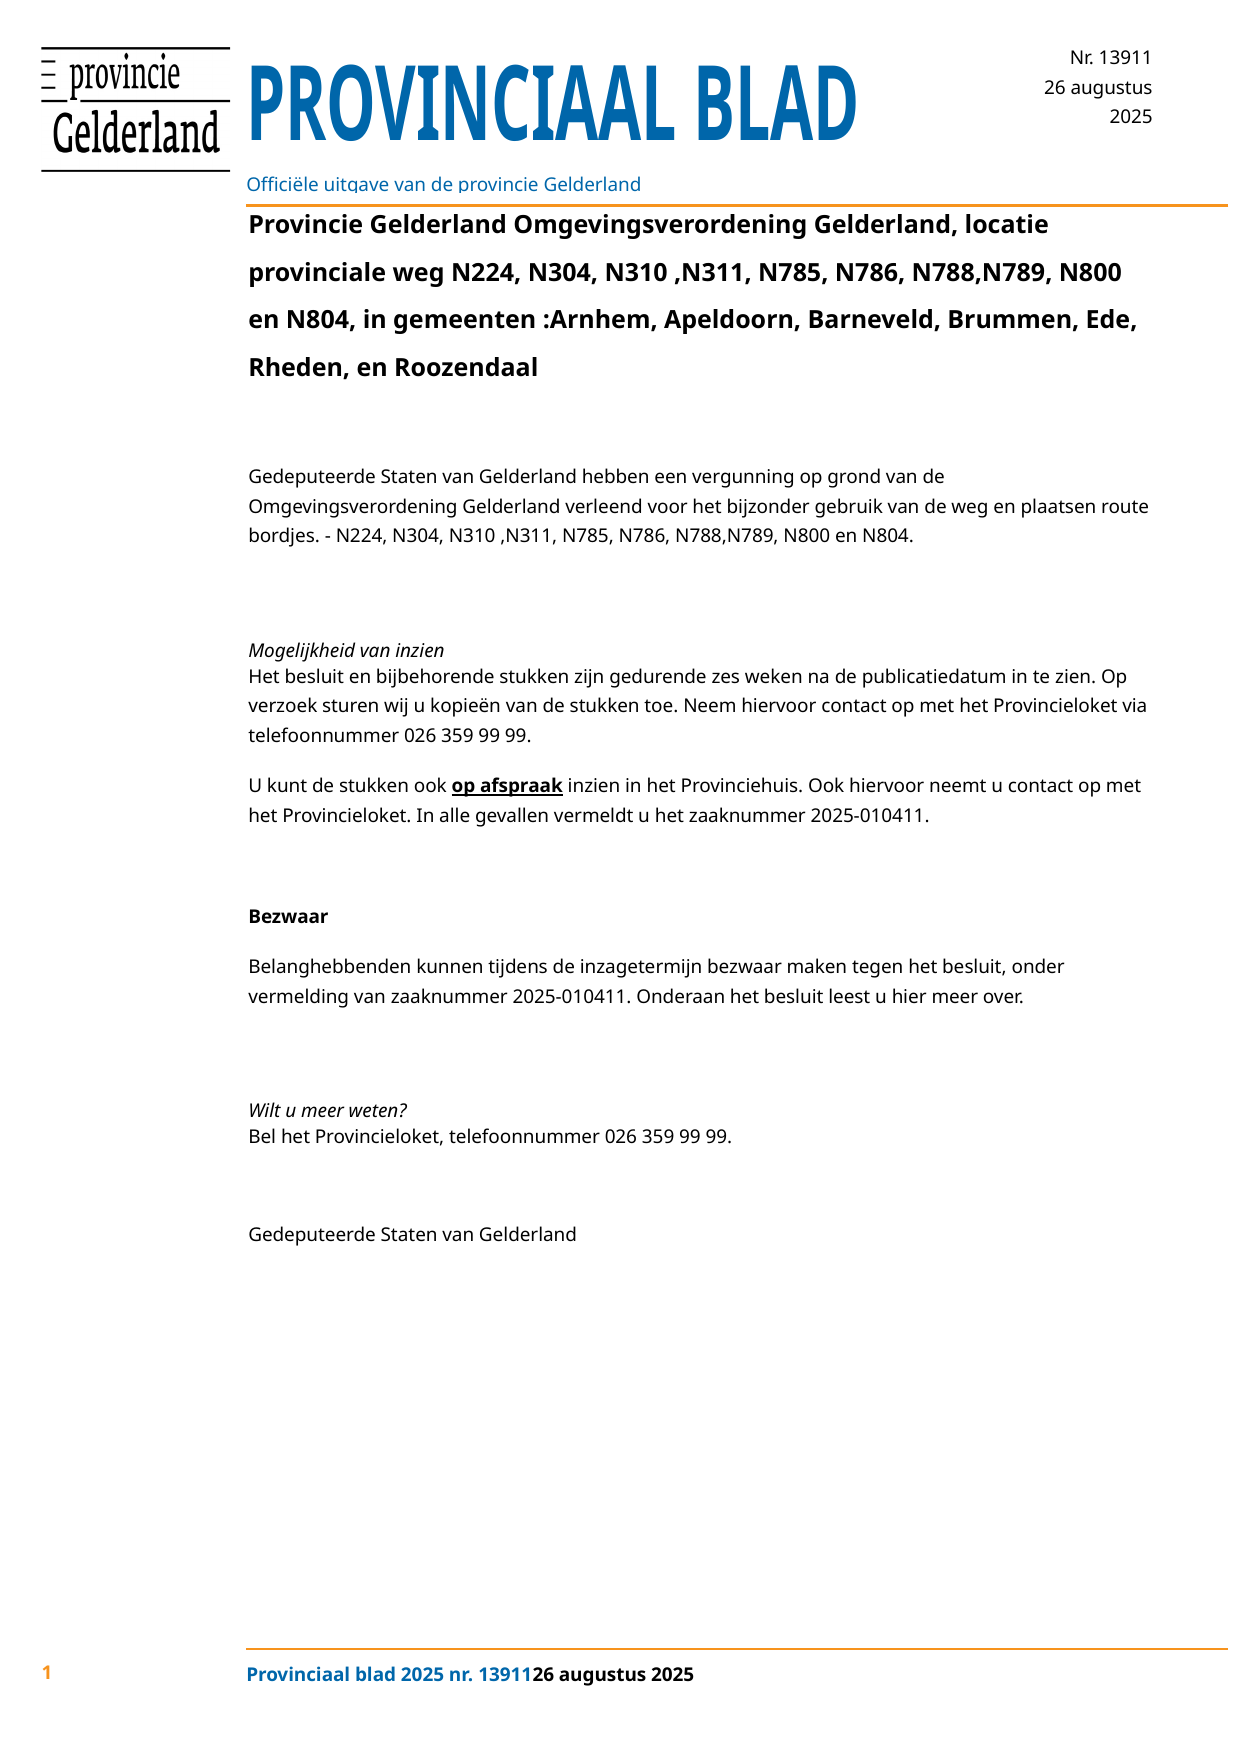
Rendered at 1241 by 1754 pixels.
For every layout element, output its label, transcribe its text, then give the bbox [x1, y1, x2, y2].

text U kunt de stukken ook op afspraak inzien in het Provinciehuis. Ook hiervoor neemt u contact op met het Provincieloket. In alle gevallen vermeldt u het zaaknummer 2025-010411. [248, 772, 1152, 828]
text Gedeputeerde Staten van Gelderland hebben een vergunning op grond van de Omgevingsverordening Gelderland verleend voor het bijzonder gebruik van de weg en plaatsen route bordjes. - N224, N304, N310 ,N311, N785, N786, N788,N789, N800 en N804. [248, 463, 1152, 548]
text Gedeputeerde Staten van Gelderland [248, 1221, 1152, 1247]
text Het besluit en bijbehorende stukken zijn gedurende zes weken na de publicatiedatum in te zien. Op verzoek sturen wij u kopieën van de stukken toe. Neem hiervoor contact op met het Provincieloket via telefoonnummer 026 359 99 99. [248, 663, 1152, 748]
text Mogelijkheid van inzien [248, 637, 1152, 663]
text Bel het Provincieloket, telefoonnummer 026 359 99 99. [248, 1123, 1152, 1149]
text Bezwaar [248, 903, 1152, 928]
text Provincie Gelderland Omgevingsverordening Gelderland, locatie provinciale weg N224, N304, N310 ,N311, N785, N786, N788,N789, N800 en N804, in gemeenten :Arnhem, Apeldoorn, Barneveld, Brummen, Ede, Rheden, en Roozendaal [248, 207, 1152, 384]
text Belanghebbenden kunnen tijdens de inzagetermijn bezwaar maken tegen het besluit, onder vermelding van zaaknummer 2025-010411. Onderaan het besluit leest u hier meer over. [248, 953, 1152, 1008]
picture [41, 47, 231, 172]
text Wilt u meer weten? [248, 1097, 1152, 1123]
